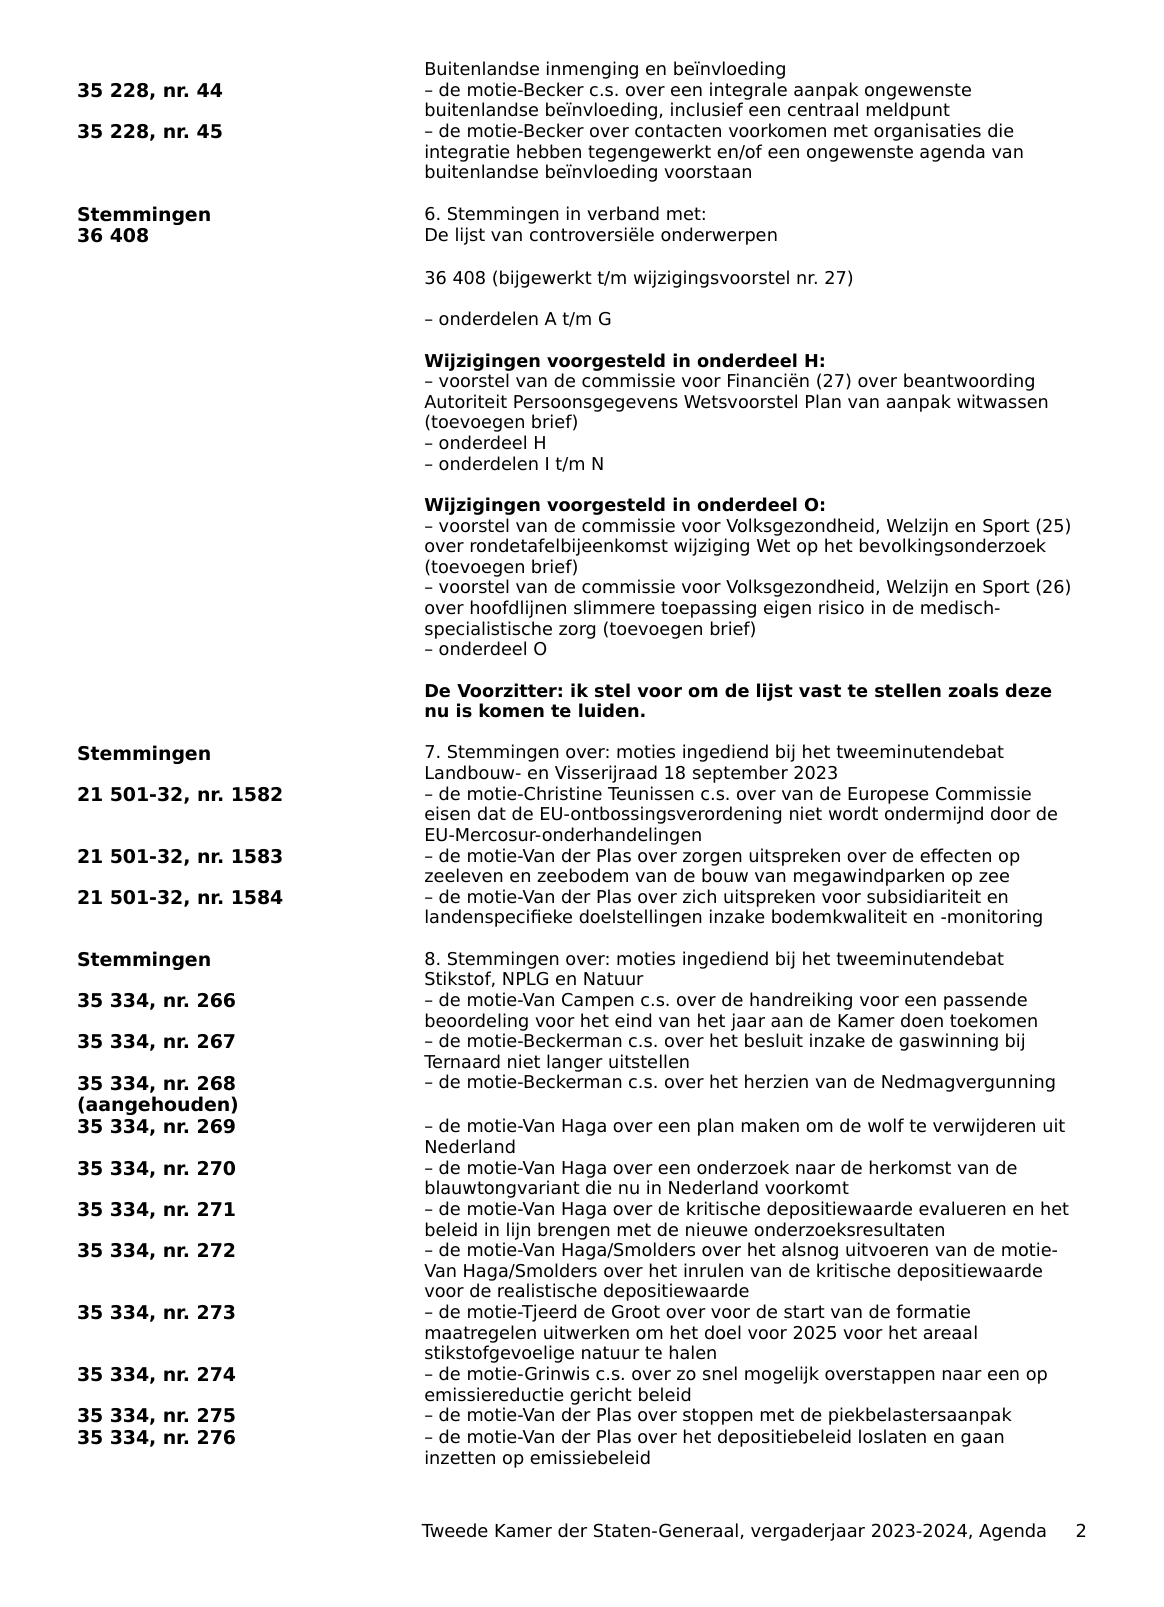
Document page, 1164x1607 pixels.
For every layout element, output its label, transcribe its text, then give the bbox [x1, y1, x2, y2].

table_cell 35 334, nr. 269 [77, 1116, 401, 1158]
table_cell Stemmingen [77, 949, 401, 990]
table_cell [401, 330, 418, 351]
table_cell – de motie-Van Haga over een plan maken om de wolf te verwijderen uit Nederland [418, 1116, 1087, 1158]
table_cell 35 334, nr. 266 [77, 990, 401, 1031]
table_cell [401, 1364, 418, 1405]
table_cell 35 334, nr. 272 [77, 1240, 401, 1302]
table_cell [401, 80, 418, 121]
table_cell – voorstel van de commissie voor Volksgezondheid, Welzijn en Sport (26) over hoofdlijnen slimmere toepassing eigen risico in de medisch-specialistische zorg (toevoegen brief) [418, 578, 1087, 639]
table_cell [401, 454, 418, 474]
table_cell [401, 351, 418, 371]
table_cell – onderdelen A t/m G [418, 309, 1087, 330]
table_cell 8. Stemmingen over: moties ingediend bij het tweeminutendebat Stikstof, NPLG en Natuur [418, 949, 1087, 990]
table_cell [401, 309, 418, 330]
table_cell [401, 887, 418, 928]
table_cell [418, 722, 1087, 742]
table_cell [401, 743, 418, 784]
table_cell 35 334, nr. 275 [77, 1405, 401, 1427]
table_cell [418, 928, 1087, 949]
table_cell [401, 121, 418, 183]
table_cell [77, 495, 401, 516]
table_cell – de motie-Van Haga over een onderzoek naar de herkomst van de blauwtongvariant die nu in Nederland voorkomt [418, 1158, 1087, 1199]
table_cell [401, 1427, 418, 1468]
table_cell [77, 578, 401, 639]
table_cell [77, 639, 401, 660]
table_cell – de motie-Van Haga/Smolders over het alsnog uitvoeren van de motie-Van Haga/Smolders over het inrulen van de kritische depositiewaarde voor de realistische depositiewaarde [418, 1240, 1087, 1302]
table_cell – de motie-Beckerman c.s. over het herzien van de Nedmagvergunning [418, 1073, 1087, 1116]
table_cell 35 228, nr. 44 [77, 80, 401, 121]
table_cell [401, 1073, 418, 1116]
table_cell [401, 578, 418, 639]
table_cell 35 228, nr. 45 [77, 121, 401, 183]
table_cell [77, 928, 401, 949]
table_cell Stemmingen [77, 204, 401, 225]
table_cell – de motie-Becker over contacten voorkomen met organisaties die integratie hebben tegengewerkt en/of een ongewenste agenda van buitenlandse beïnvloeding voorstaan [418, 121, 1087, 183]
table_cell 7. Stemmingen over: moties ingediend bij het tweeminutendebat Landbouw- en Visserijraad 18 september 2023 [418, 743, 1087, 784]
table_cell [401, 784, 418, 846]
table_cell De lijst van controversiële onderwerpen [418, 225, 1087, 247]
table_cell [401, 846, 418, 887]
table_cell [77, 722, 401, 742]
table_cell [401, 371, 418, 433]
table_cell [401, 1405, 418, 1427]
table_cell [418, 289, 1087, 309]
table_cell – de motie-Van Haga over de kritische depositiewaarde evalueren en het beleid in lijn brengen met de nieuwe onderzoeksresultaten [418, 1199, 1087, 1240]
table_cell [418, 183, 1087, 203]
table_cell 36 408 (bijgewerkt t/m wijzigingsvoorstel nr. 27) [418, 268, 1087, 289]
table_cell – voorstel van de commissie voor Volksgezondheid, Welzijn en Sport (25) over rondetafelbijeenkomst wijziging Wet op het bevolkingsonderzoek (toevoegen brief) [418, 516, 1087, 577]
table_cell [401, 1240, 418, 1302]
table_cell [401, 681, 418, 722]
table_cell [401, 722, 418, 742]
table_cell Stemmingen [77, 743, 401, 784]
table_cell [401, 1199, 418, 1240]
table_cell [401, 516, 418, 577]
table_cell – de motie-Grinwis c.s. over zo snel mogelijk overstappen naar een op emissiereductie gericht beleid [418, 1364, 1087, 1405]
table_cell De Voorzitter: ik stel voor om de lijst vast te stellen zoals deze nu is komen te luiden. [418, 681, 1087, 722]
table_cell 35 334, nr. 271 [77, 1199, 401, 1240]
table_cell [401, 1302, 418, 1364]
table_cell [418, 660, 1087, 681]
table_cell [418, 474, 1087, 495]
table_cell [401, 268, 418, 289]
table_cell [401, 289, 418, 309]
table_cell Wijzigingen voorgesteld in onderdeel H: [418, 351, 1087, 371]
table_cell – de motie-Tjeerd de Groot over voor de start van de formatie maatregelen uitwerken om het doel voor 2025 voor het areaal stikstofgevoelige natuur te halen [418, 1302, 1087, 1364]
table_cell [77, 681, 401, 722]
table_cell 35 334, nr. 273 [77, 1302, 401, 1364]
table_cell [418, 330, 1087, 351]
table_cell – voorstel van de commissie voor Financiën (27) over beantwoording Autoriteit Persoonsgegevens Wetsvoorstel Plan van aanpak witwassen (toevoegen brief) [418, 371, 1087, 433]
table_cell [401, 639, 418, 660]
table_cell [77, 351, 401, 371]
table_cell [401, 1031, 418, 1072]
table_cell [77, 474, 401, 495]
table_cell 35 334, nr. 270 [77, 1158, 401, 1199]
table_cell – de motie-Van Campen c.s. over de handreiking voor een passende beoordeling voor het eind van het jaar aan de Kamer doen toekomen [418, 990, 1087, 1031]
table_cell – onderdeel H [418, 433, 1087, 454]
table_cell 36 408 [77, 225, 401, 247]
table_cell – onderdelen I t/m N [418, 454, 1087, 474]
table_cell [401, 225, 418, 247]
table_cell [401, 928, 418, 949]
table_cell [401, 183, 418, 203]
table_cell [401, 59, 418, 80]
table_cell – de motie-Van der Plas over stoppen met de piekbelastersaanpak [418, 1405, 1087, 1427]
table_cell [77, 248, 401, 268]
table_cell [401, 495, 418, 516]
table_cell 21 501-32, nr. 1584 [77, 887, 401, 928]
table_cell [418, 248, 1087, 268]
table_cell [77, 183, 401, 203]
table_cell [401, 949, 418, 990]
table_cell – onderdeel O [418, 639, 1087, 660]
table_cell 35 334, nr. 268 (aangehouden) [77, 1073, 401, 1116]
table_cell [77, 516, 401, 577]
table_cell [77, 59, 401, 80]
table_cell [77, 454, 401, 474]
table_cell [401, 990, 418, 1031]
table_cell [401, 248, 418, 268]
table_cell Wijzigingen voorgesteld in onderdeel O: [418, 495, 1087, 516]
table_cell [77, 268, 401, 289]
table_cell [77, 309, 401, 330]
table_cell 21 501-32, nr. 1583 [77, 846, 401, 887]
table_cell [401, 1116, 418, 1158]
table_cell [401, 204, 418, 225]
table_cell 21 501-32, nr. 1582 [77, 784, 401, 846]
table_cell [77, 289, 401, 309]
table_cell 35 334, nr. 274 [77, 1364, 401, 1405]
table_cell [401, 660, 418, 681]
table_cell [77, 660, 401, 681]
table_cell – de motie-Van der Plas over zich uitspreken voor subsidiariteit en landenspecifieke doelstellingen inzake bodemkwaliteit en -monitoring [418, 887, 1087, 928]
table_cell [401, 1158, 418, 1199]
table_cell [77, 371, 401, 433]
table_cell [77, 433, 401, 454]
table_cell – de motie-Becker c.s. over een integrale aanpak ongewenste buitenlandse beïnvloeding, inclusief een centraal meldpunt [418, 80, 1087, 121]
table_cell – de motie-Van der Plas over het depositiebeleid loslaten en gaan inzetten op emissiebeleid [418, 1427, 1087, 1468]
table_cell [77, 330, 401, 351]
table_cell 6. Stemmingen in verband met: [418, 204, 1087, 225]
table_cell 35 334, nr. 267 [77, 1031, 401, 1072]
table_cell Buitenlandse inmenging en beïnvloeding [418, 59, 1087, 80]
table_cell – de motie-Beckerman c.s. over het besluit inzake de gaswinning bij Ternaard niet langer uitstellen [418, 1031, 1087, 1072]
table_cell – de motie-Van der Plas over zorgen uitspreken over de effecten op zeeleven en zeebodem van de bouw van megawindparken op zee [418, 846, 1087, 887]
table_cell [401, 433, 418, 454]
table_cell 35 334, nr. 276 [77, 1427, 401, 1468]
table_cell – de motie-Christine Teunissen c.s. over van de Europese Commissie eisen dat de EU-ontbossingsverordening niet wordt ondermijnd door de EU-Mercosur-onderhandelingen [418, 784, 1087, 846]
table_cell [401, 474, 418, 495]
